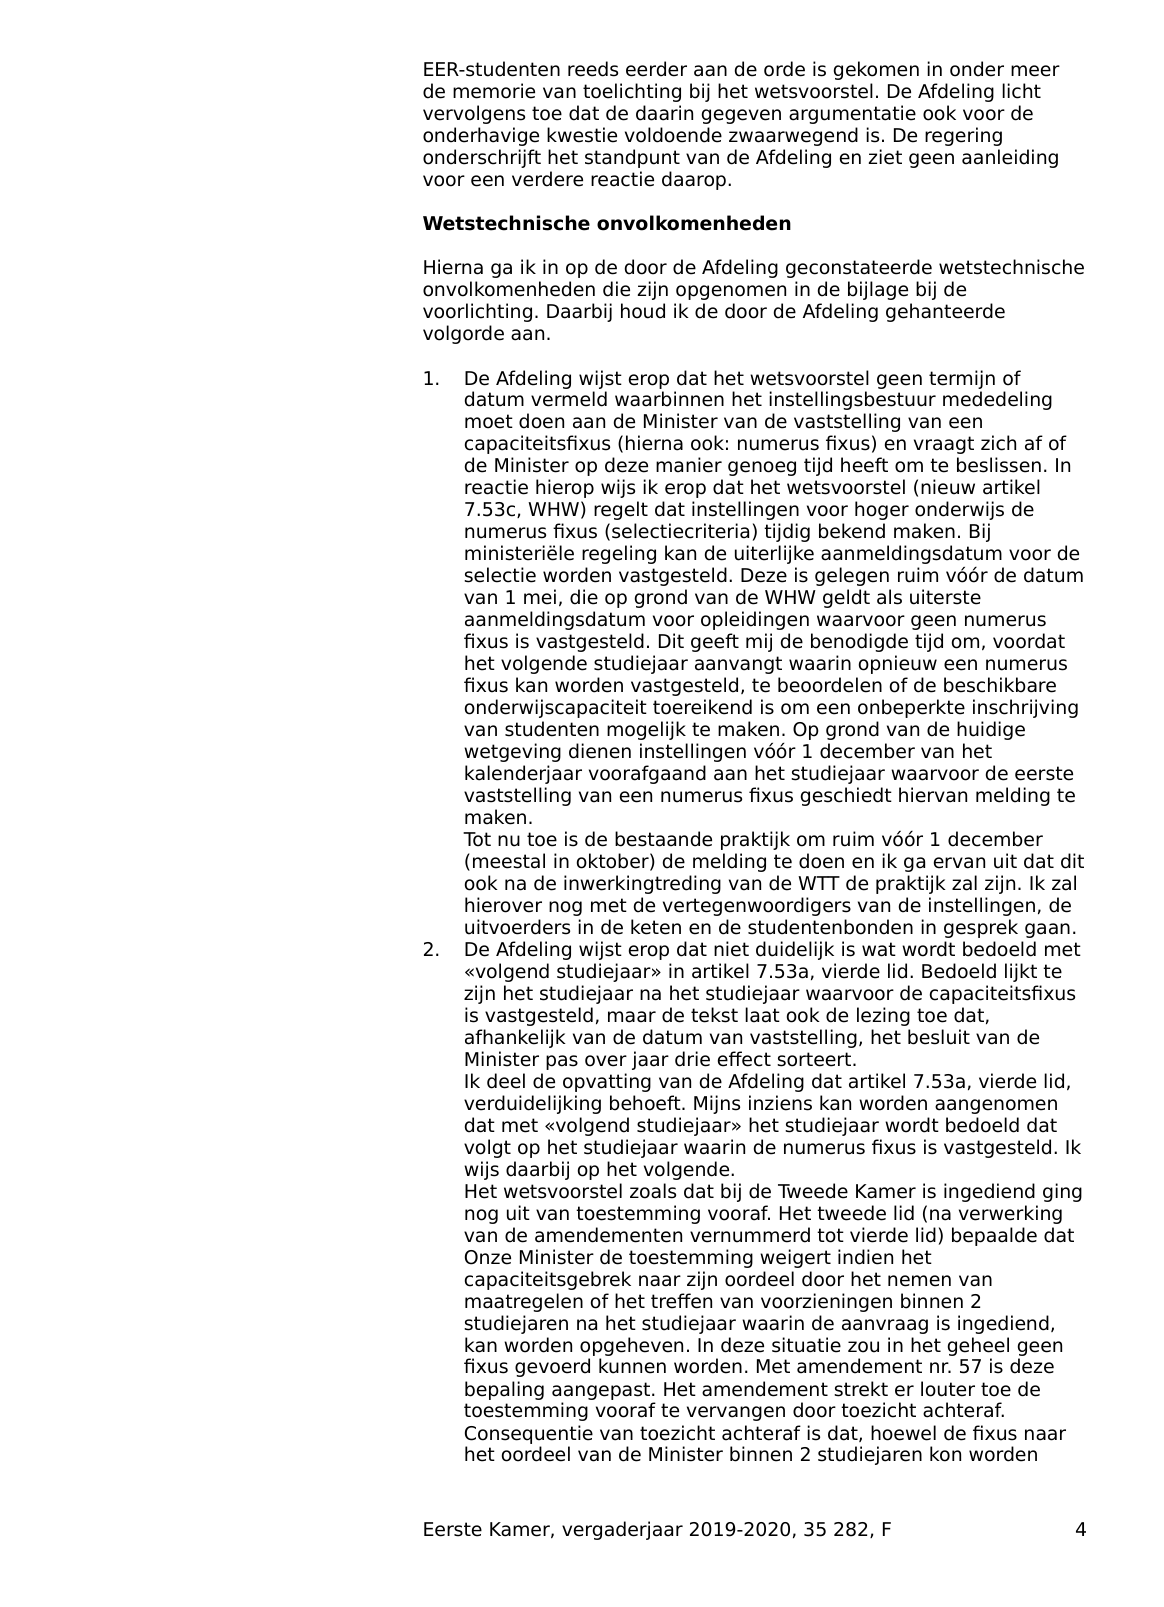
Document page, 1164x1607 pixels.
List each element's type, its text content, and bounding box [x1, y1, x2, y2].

text 1. De Afdeling wijst erop dat het wetsvoorstel geen termijn of datum vermeld waarbinnen het instellingsbestuur mededeling moet doen aan de Minister van de vaststelling van een capaciteitsfixus (hierna ook: numerus fixus) en vraagt zich af of de Minister op deze manier genoeg tijd heeft om te beslissen. In reactie hierop wijs ik erop dat het wetsvoorstel (nieuw artikel 7.53c, WHW) regelt dat instellingen voor hoger onderwijs de numerus fixus (selectiecriteria) tijdig bekend maken. Bij ministeriële regeling kan de uiterlijke aanmeldingsdatum voor de selectie worden vastgesteld. Deze is gelegen ruim vóór de datum van 1 mei, die op grond van de WHW geldt als uiterste aanmeldingsdatum voor opleidingen waarvoor geen numerus fixus is vastgesteld. Dit geeft mij de benodigde tijd om, voordat het volgende studiejaar aanvangt waarin opnieuw een numerus fixus kan worden vastgesteld, te beoordelen of de beschikbare onderwijscapaciteit toereikend is om een onbeperkte inschrijving van studenten mogelijk te maken. Op grond van de huidige wetgeving dienen instellingen vóór 1 december van het kalenderjaar voorafgaand aan het studiejaar waarvoor de eerste vaststelling van een numerus fixus geschiedt hiervan melding te maken. [422, 367, 1087, 829]
text EER-studenten reeds eerder aan de orde is gekomen in onder meer de memorie van toelichting bij het wetsvoorstel. De Afdeling licht vervolgens toe dat de daarin gegeven argumentatie ook voor de onderhavige kwestie voldoende zwaarwegend is. De regering onderschrijft het standpunt van de Afdeling en ziet geen aanleiding voor een verdere reactie daarop. [422, 59, 1087, 191]
text 2. De Afdeling wijst erop dat niet duidelijk is wat wordt bedoeld met «volgend studiejaar» in artikel 7.53a, vierde lid. Bedoeld lijkt te zijn het studiejaar na het studiejaar waarvoor de capaciteitsfixus is vastgesteld, maar de tekst laat ook de lezing toe dat, afhankelijk van de datum van vaststelling, het besluit van de Minister pas over jaar drie effect sorteert. [422, 939, 1087, 1071]
subtitle Wetstechnische onvolkomenheden [422, 213, 1087, 235]
text Het wetsvoorstel zoals dat bij de Tweede Kamer is ingediend ging nog uit van toestemming vooraf. Het tweede lid (na verwerking van de amendementen vernummerd tot vierde lid) bepaalde dat Onze Minister de toestemming weigert indien het capaciteitsgebrek naar zijn oordeel door het nemen van maatregelen of het treffen van voorzieningen binnen 2 studiejaren na het studiejaar waarin de aanvraag is ingediend, kan worden opgeheven. In deze situatie zou in het geheel geen fixus gevoerd kunnen worden. Met amendement nr. 57 is deze bepaling aangepast. Het amendement strekt er louter toe de toestemming vooraf te vervangen door toezicht achteraf. Consequentie van toezicht achteraf is dat, hoewel de fixus naar het oordeel van de Minister binnen 2 studiejaren kon worden [464, 1181, 1087, 1466]
text Tot nu toe is de bestaande praktijk om ruim vóór 1 december (meestal in oktober) de melding te doen en ik ga ervan uit dat dit ook na de inwerkingtreding van de WTT de praktijk zal zijn. Ik zal hierover nog met de vertegenwoordigers van de instellingen, de uitvoerders in de keten en de studentenbonden in gesprek gaan. [464, 829, 1087, 939]
text Hierna ga ik in op de door de Afdeling geconstateerde wetstechnische onvolkomenheden die zijn opgenomen in de bijlage bij de voorlichting. Daarbij houd ik de door de Afdeling gehanteerde volgorde aan. [422, 257, 1087, 345]
text Ik deel de opvatting van de Afdeling dat artikel 7.53a, vierde lid, verduidelijking behoeft. Mijns inziens kan worden aangenomen dat met «volgend studiejaar» het studiejaar wordt bedoeld dat volgt op het studiejaar waarin de numerus fixus is vastgesteld. Ik wijs daarbij op het volgende. [464, 1071, 1087, 1181]
